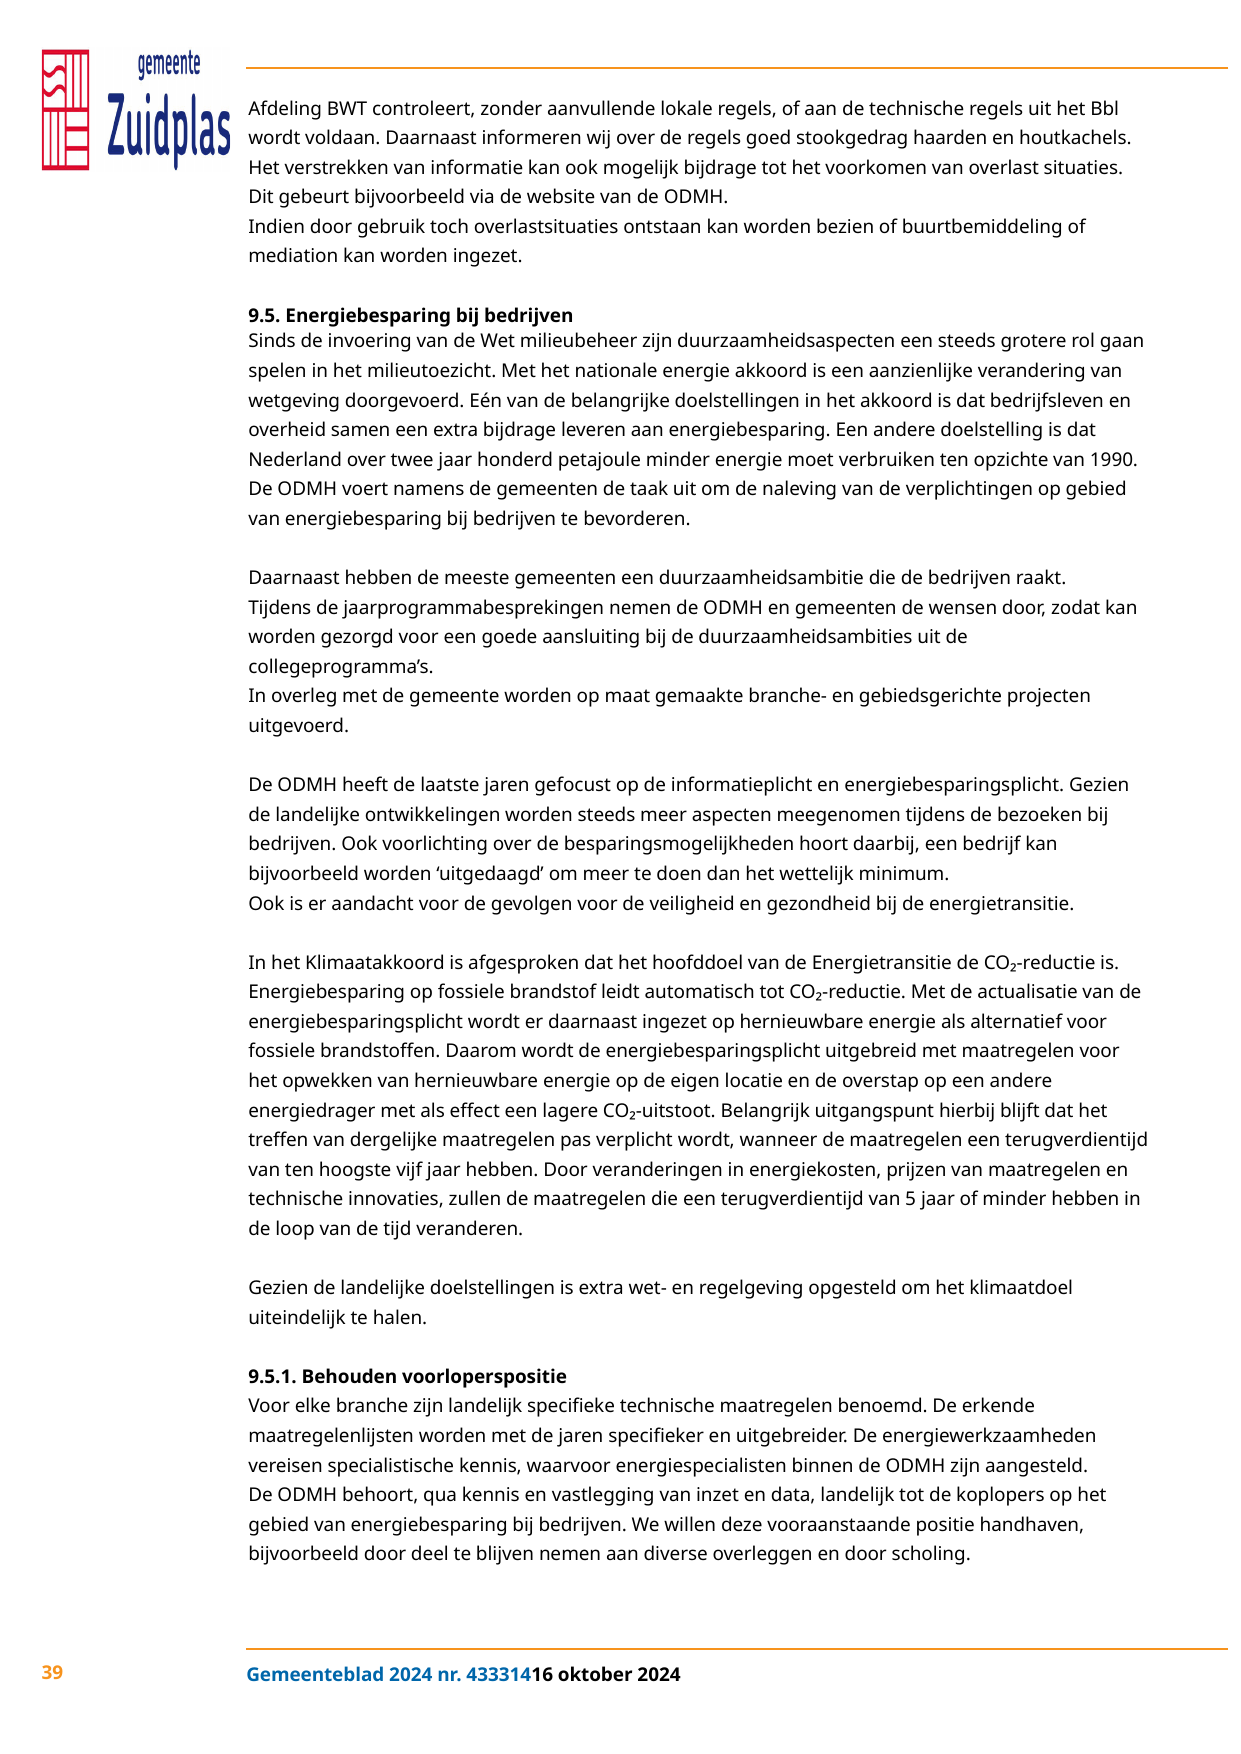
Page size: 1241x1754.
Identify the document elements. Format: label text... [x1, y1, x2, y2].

text 9.5.1. Behouden voorloperspositie [248, 1363, 1152, 1389]
text Gezien de landelijke doelstellingen is extra wet- en regelgeving opgesteld om het klimaatdoel uiteindelijk te halen. [248, 1274, 1152, 1329]
text Sinds de invoering van de Wet milieubeheer zijn duurzaamheidsaspecten een steeds grotere rol gaan spelen in het milieutoezicht. Met het nationale energie akkoord is een aanzienlijke verandering van wetgeving doorgevoerd. Eén van de belangrijke doelstellingen in het akkoord is dat bedrijfsleven en overheid samen een extra bijdrage leveren aan energiebesparing. Een andere doelstelling is dat Nederland over twee jaar honderd petajoule minder energie moet verbruiken ten opzichte van 1990. De ODMH voert namens de gemeenten de taak uit om de naleving van de verplichtingen op gebied van energiebesparing bij bedrijven te bevorderen. [248, 328, 1152, 531]
text Daarnaast hebben de meeste gemeenten een duurzaamheidsambitie die de bedrijven raakt. [248, 564, 1152, 590]
text In het Klimaatakkoord is afgesproken dat het hoofddoel van de Energietransitie de CO₂-reductie is. Energiebesparing op fossiele brandstof leidt automatisch tot CO₂-reductie. Met de actualisatie van de energiebesparingsplicht wordt er daarnaast ingezet op hernieuwbare energie als alternatief voor fossiele brandstoffen. Daarom wordt de energiebesparingsplicht uitgebreid met maatregelen voor het opwekken van hernieuwbare energie op de eigen locatie en de overstap op een andere energiedrager met als effect een lagere CO₂-uitstoot. Belangrijk uitgangspunt hierbij blijft dat het treffen van dergelijke maatregelen pas verplicht wordt, wanneer de maatregelen een terugverdientijd van ten hoogste vijf jaar hebben. Door veranderingen in energiekosten, prijzen van maatregelen en technische innovaties, zullen de maatregelen die een terugverdientijd van 5 jaar of minder hebben in de loop van de tijd veranderen. [248, 949, 1152, 1241]
text Voor elke branche zijn landelijk specifieke technische maatregelen benoemd. De erkende maatregelenlijsten worden met de jaren specifieker en uitgebreider. De energiewerkzaamheden vereisen specialistische kennis, waarvoor energiespecialisten binnen de ODMH zijn aangesteld. [248, 1393, 1152, 1477]
text In overleg met de gemeente worden op maat gemaakte branche- en gebiedsgerichte projecten uitgevoerd. [248, 683, 1152, 738]
text De ODMH behoort, qua kennis en vastlegging van inzet en data, landelijk tot de koplopers op het gebied van energiebesparing bij bedrijven. We willen deze vooraanstaande positie handhaven, bijvoorbeeld door deel te blijven nemen aan diverse overleggen en door scholing. [248, 1481, 1152, 1566]
text Het verstrekken van informatie kan ook mogelijk bijdrage tot het voorkomen van overlast situaties. Dit gebeurt bijvoorbeeld via de website van de ODMH. [248, 154, 1152, 209]
picture [41, 47, 231, 172]
text Tijdens de jaarprogrammabesprekingen nemen de ODMH en gemeenten de wensen door, zodat kan worden gezorgd voor een goede aansluiting bij de duurzaamheidsambities uit de collegeprogramma’s. [248, 594, 1152, 679]
text Afdeling BWT controleert, zonder aanvullende lokale regels, of aan de technische regels uit het Bbl wordt voldaan. Daarnaast informeren wij over de regels goed stookgedrag haarden en houtkachels. [248, 95, 1152, 150]
text 9.5. Energiebesparing bij bedrijven [248, 302, 1152, 328]
text Indien door gebruik toch overlastsituaties ontstaan kan worden bezien of buurtbemiddeling of mediation kan worden ingezet. [248, 213, 1152, 268]
text De ODMH heeft de laatste jaren gefocust op de informatieplicht en energiebesparingsplicht. Gezien de landelijke ontwikkelingen worden steeds meer aspecten meegenomen tijdens de bezoeken bij bedrijven. Ook voorlichting over de besparingsmogelijkheden hoort daarbij, een bedrijf kan bijvoorbeeld worden ‘uitgedaagd’ om meer te doen dan het wettelijk minimum. [248, 771, 1152, 886]
text Ook is er aandacht voor de gevolgen voor de veiligheid en gezondheid bij de energietransitie. [248, 890, 1152, 915]
